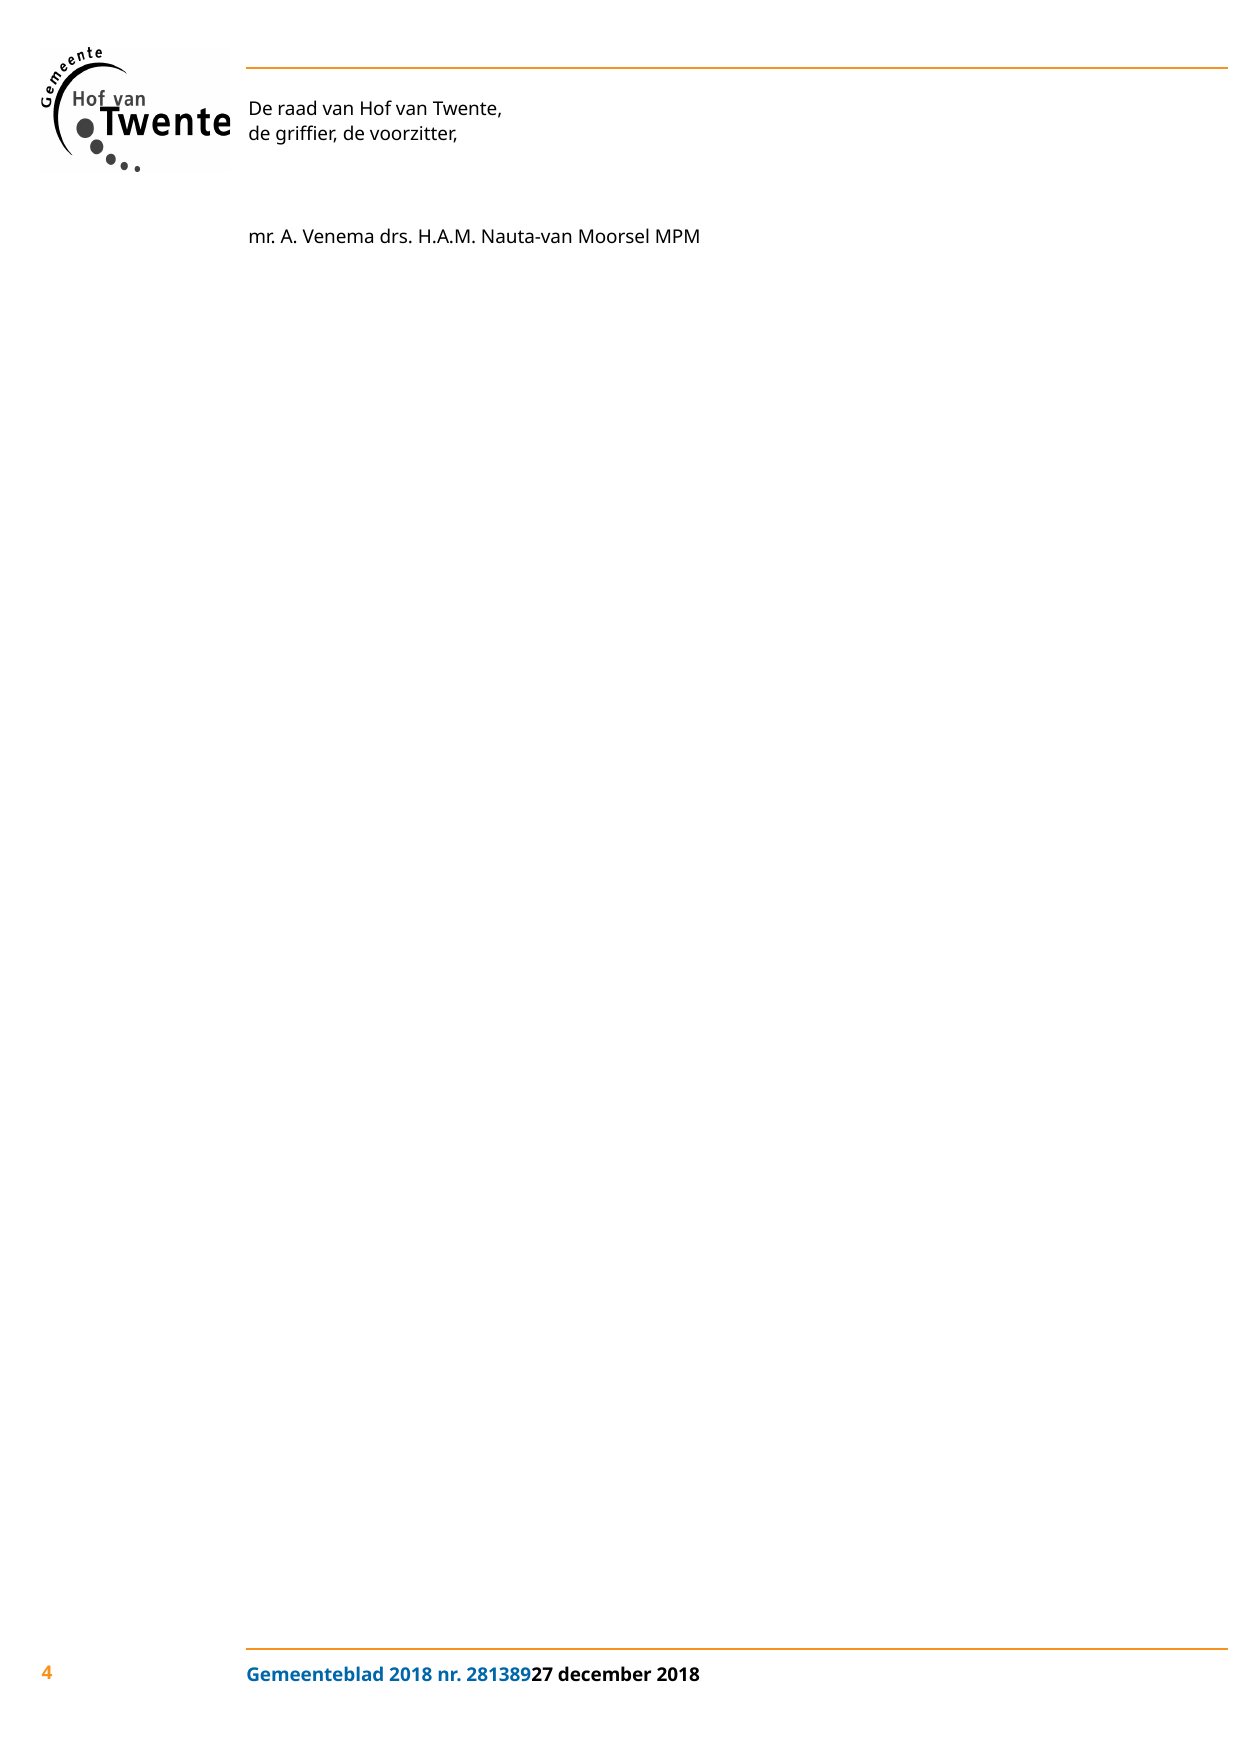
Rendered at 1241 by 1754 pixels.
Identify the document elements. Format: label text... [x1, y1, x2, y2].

text mr. A. Venema drs. H.A.M. Nauta-van Moorsel MPM [248, 223, 1152, 249]
picture [41, 47, 231, 172]
text de griffier, de voorzitter, [248, 121, 1152, 146]
text De raad van Hof van Twente, [248, 95, 1152, 121]
